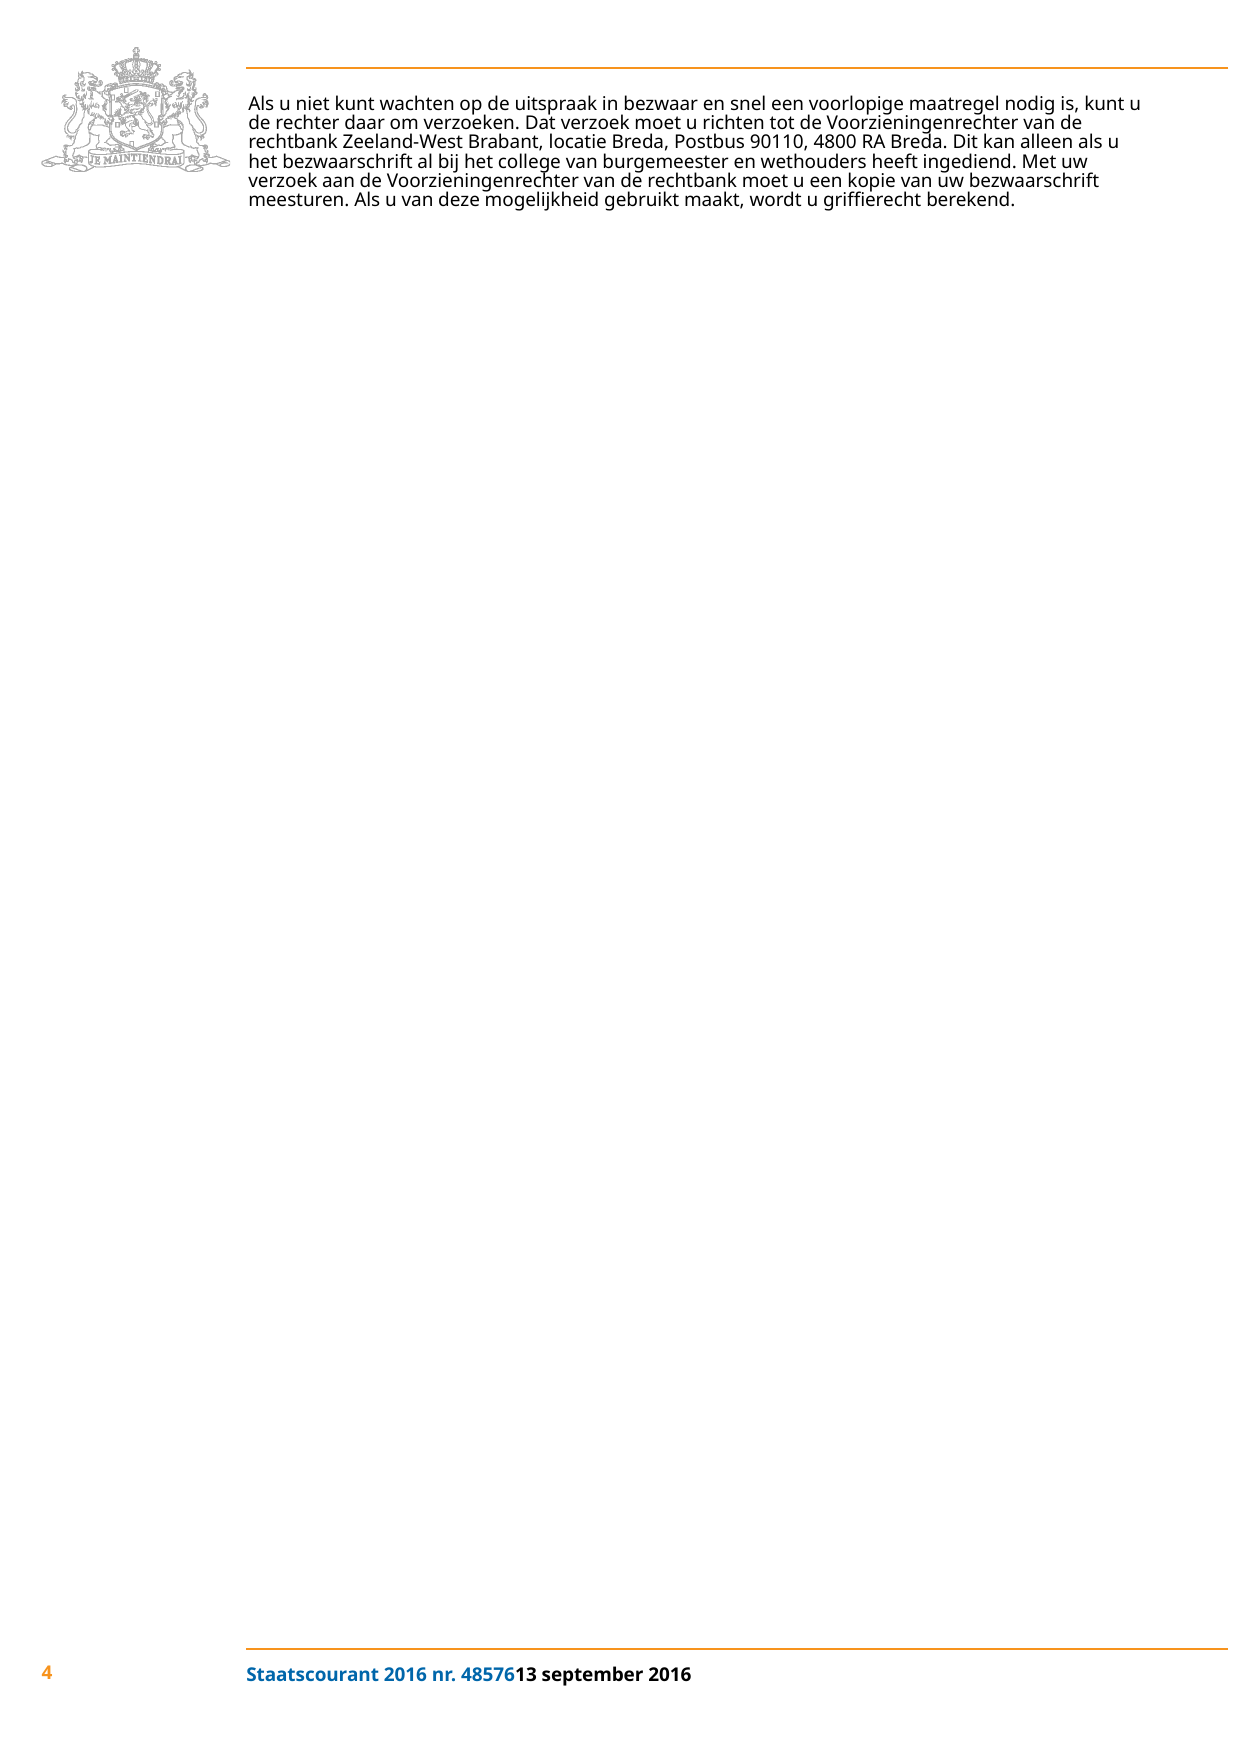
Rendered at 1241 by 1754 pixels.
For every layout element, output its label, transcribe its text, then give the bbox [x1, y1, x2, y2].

text Als u niet kunt wachten op de uitspraak in bezwaar en snel een voorlopige maatregel nodig is, kunt u de rechter daar om verzoeken. Dat verzoek moet u richten tot de Voorzieningenrechter van de rechtbank Zeeland-West Brabant, locatie Breda, Postbus 90110, 4800 RA Breda. Dit kan alleen als u het bezwaarschrift al bij het college van burgemeester en wethouders heeft ingediend. Met uw verzoek aan de Voorzieningenrechter van de rechtbank moet u een kopie van uw bezwaarschrift meesturen. Als u van deze mogelijkheid gebruikt maakt, wordt u griffierecht berekend. [248, 95, 1152, 210]
picture [41, 47, 231, 172]
